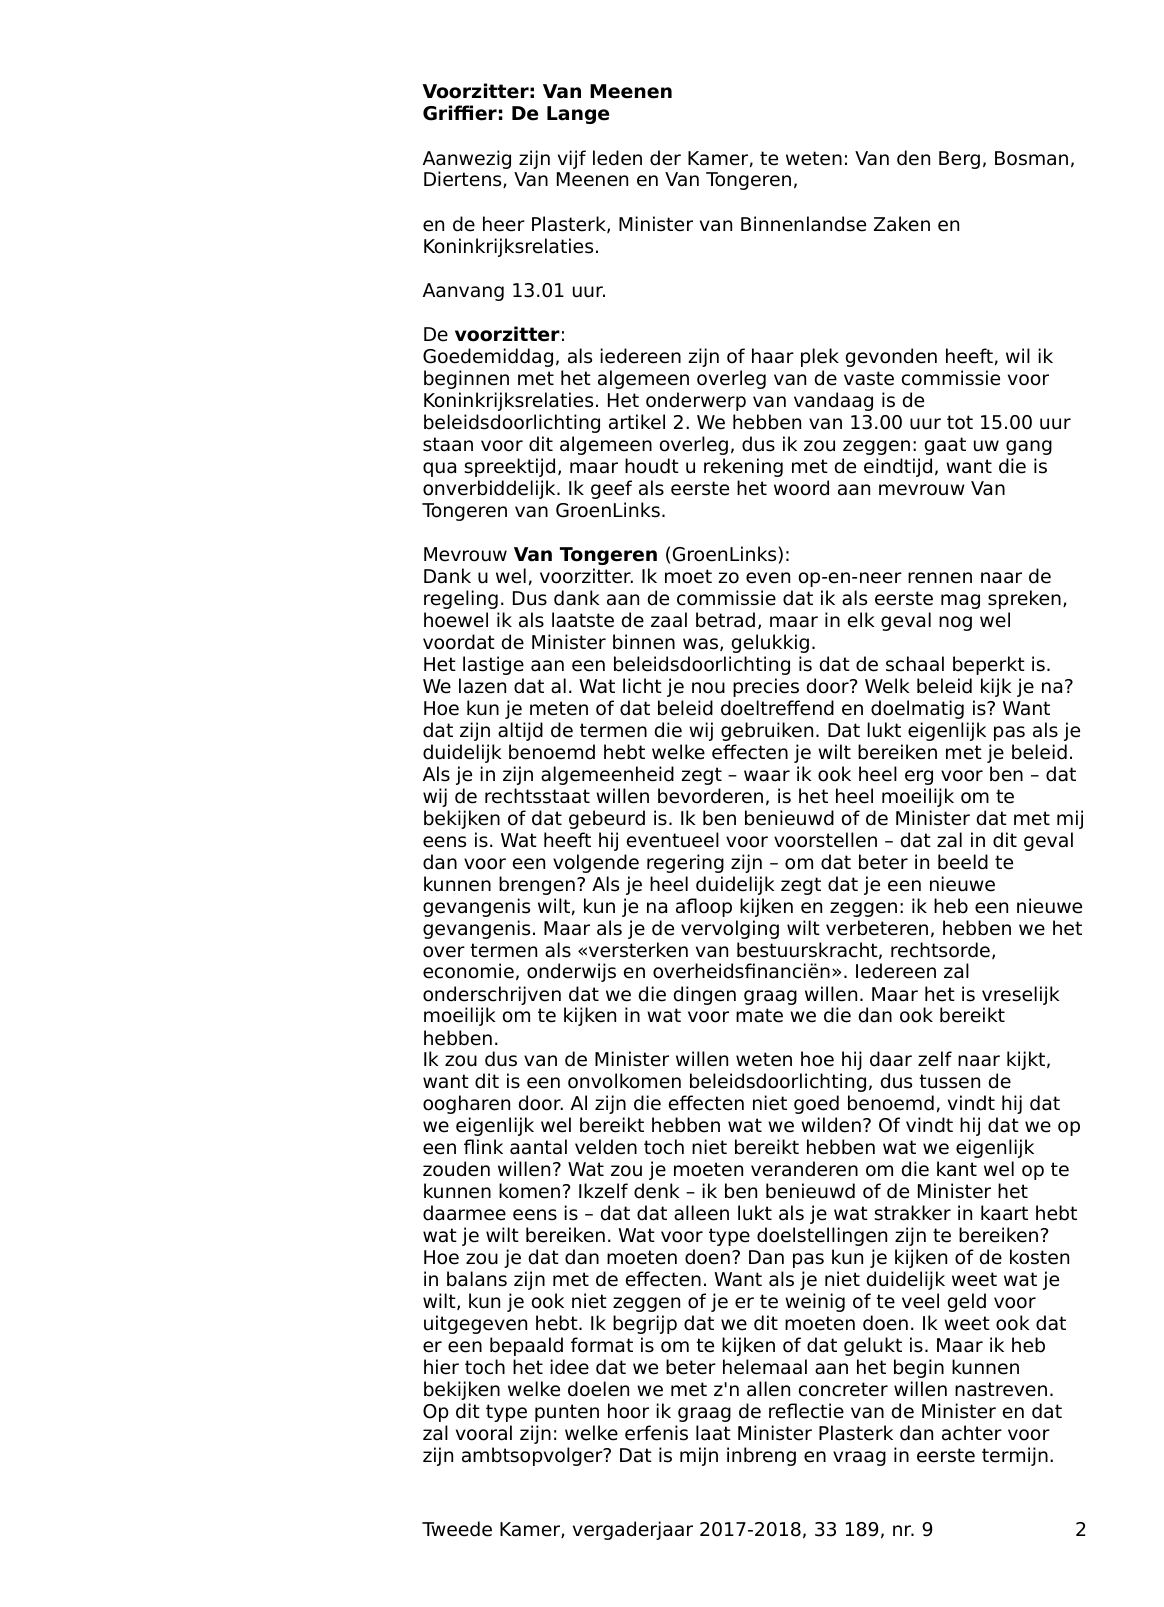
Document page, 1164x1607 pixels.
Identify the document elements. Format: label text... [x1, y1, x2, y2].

text Het lastige aan een beleidsdoorlichting is dat de schaal beperkt is. We lazen dat al. Wat licht je nou precies door? Welk beleid kijk je na? Hoe kun je meten of dat beleid doeltreffend en doelmatig is? Want dat zijn altijd de termen die wij gebruiken. Dat lukt eigenlijk pas als je duidelijk benoemd hebt welke effecten je wilt bereiken met je beleid. Als je in zijn algemeenheid zegt – waar ik ook heel erg voor ben – dat wij de rechtsstaat willen bevorderen, is het heel moeilijk om te bekijken of dat gebeurd is. Ik ben benieuwd of de Minister dat met mij eens is. Wat heeft hij eventueel voor voorstellen – dat zal in dit geval dan voor een volgende regering zijn – om dat beter in beeld te kunnen brengen? Als je heel duidelijk zegt dat je een nieuwe gevangenis wilt, kun je na afloop kijken en zeggen: ik heb een nieuwe gevangenis. Maar als je de vervolging wilt verbeteren, hebben we het over termen als «versterken van bestuurskracht, rechtsorde, economie, onderwijs en overheidsfinanciën». Iedereen zal onderschrijven dat we die dingen graag willen. Maar het is vreselijk moeilijk om te kijken in wat voor mate we die dan ook bereikt hebben. [422, 654, 1087, 1049]
text Goedemiddag, als iedereen zijn of haar plek gevonden heeft, wil ik beginnen met het algemeen overleg van de vaste commissie voor Koninkrijksrelaties. Het onderwerp van vandaag is de beleidsdoorlichting artikel 2. We hebben van 13.00 uur tot 15.00 uur staan voor dit algemeen overleg, dus ik zou zeggen: gaat uw gang qua spreektijd, maar houdt u rekening met de eindtijd, want die is onverbiddelijk. Ik geef als eerste het woord aan mevrouw Van Tongeren van GroenLinks. [422, 346, 1087, 522]
text en de heer Plasterk, Minister van Binnenlandse Zaken en Koninkrijksrelaties. [422, 213, 1087, 257]
text Voorzitter: Van Meenen [422, 81, 1087, 103]
text Mevrouw Van Tongeren (GroenLinks): [422, 544, 1087, 566]
text Ik zou dus van de Minister willen weten hoe hij daar zelf naar kijkt, want dit is een onvolkomen beleidsdoorlichting, dus tussen de oogharen door. Al zijn die effecten niet goed benoemd, vindt hij dat we eigenlijk wel bereikt hebben wat we wilden? Of vindt hij dat we op een flink aantal velden toch niet bereikt hebben wat we eigenlijk zouden willen? Wat zou je moeten veranderen om die kant wel op te kunnen komen? Ikzelf denk – ik ben benieuwd of de Minister het daarmee eens is – dat dat alleen lukt als je wat strakker in kaart hebt wat je wilt bereiken. Wat voor type doelstellingen zijn te bereiken? Hoe zou je dat dan moeten doen? Dan pas kun je kijken of de kosten in balans zijn met de effecten. Want als je niet duidelijk weet wat je wilt, kun je ook niet zeggen of je er te weinig of te veel geld voor uitgegeven hebt. Ik begrijp dat we dit moeten doen. Ik weet ook dat er een bepaald format is om te kijken of dat gelukt is. Maar ik heb hier toch het idee dat we beter helemaal aan het begin kunnen bekijken welke doelen we met z'n allen concreter willen nastreven. Op dit type punten hoor ik graag de reflectie van de Minister en dat zal vooral zijn: welke erfenis laat Minister Plasterk dan achter voor zijn ambtsopvolger? Dat is mijn inbreng en vraag in eerste termijn. [422, 1049, 1087, 1467]
text Aanwezig zijn vijf leden der Kamer, te weten: Van den Berg, Bosman, Diertens, Van Meenen en Van Tongeren, [422, 147, 1087, 191]
text De voorzitter: [422, 324, 1087, 346]
text Aanvang 13.01 uur. [422, 280, 1087, 302]
text Dank u wel, voorzitter. Ik moet zo even op-en-neer rennen naar de regeling. Dus dank aan de commissie dat ik als eerste mag spreken, hoewel ik als laatste de zaal betrad, maar in elk geval nog wel voordat de Minister binnen was, gelukkig. [422, 566, 1087, 654]
text Griffier: De Lange [422, 103, 1087, 125]
